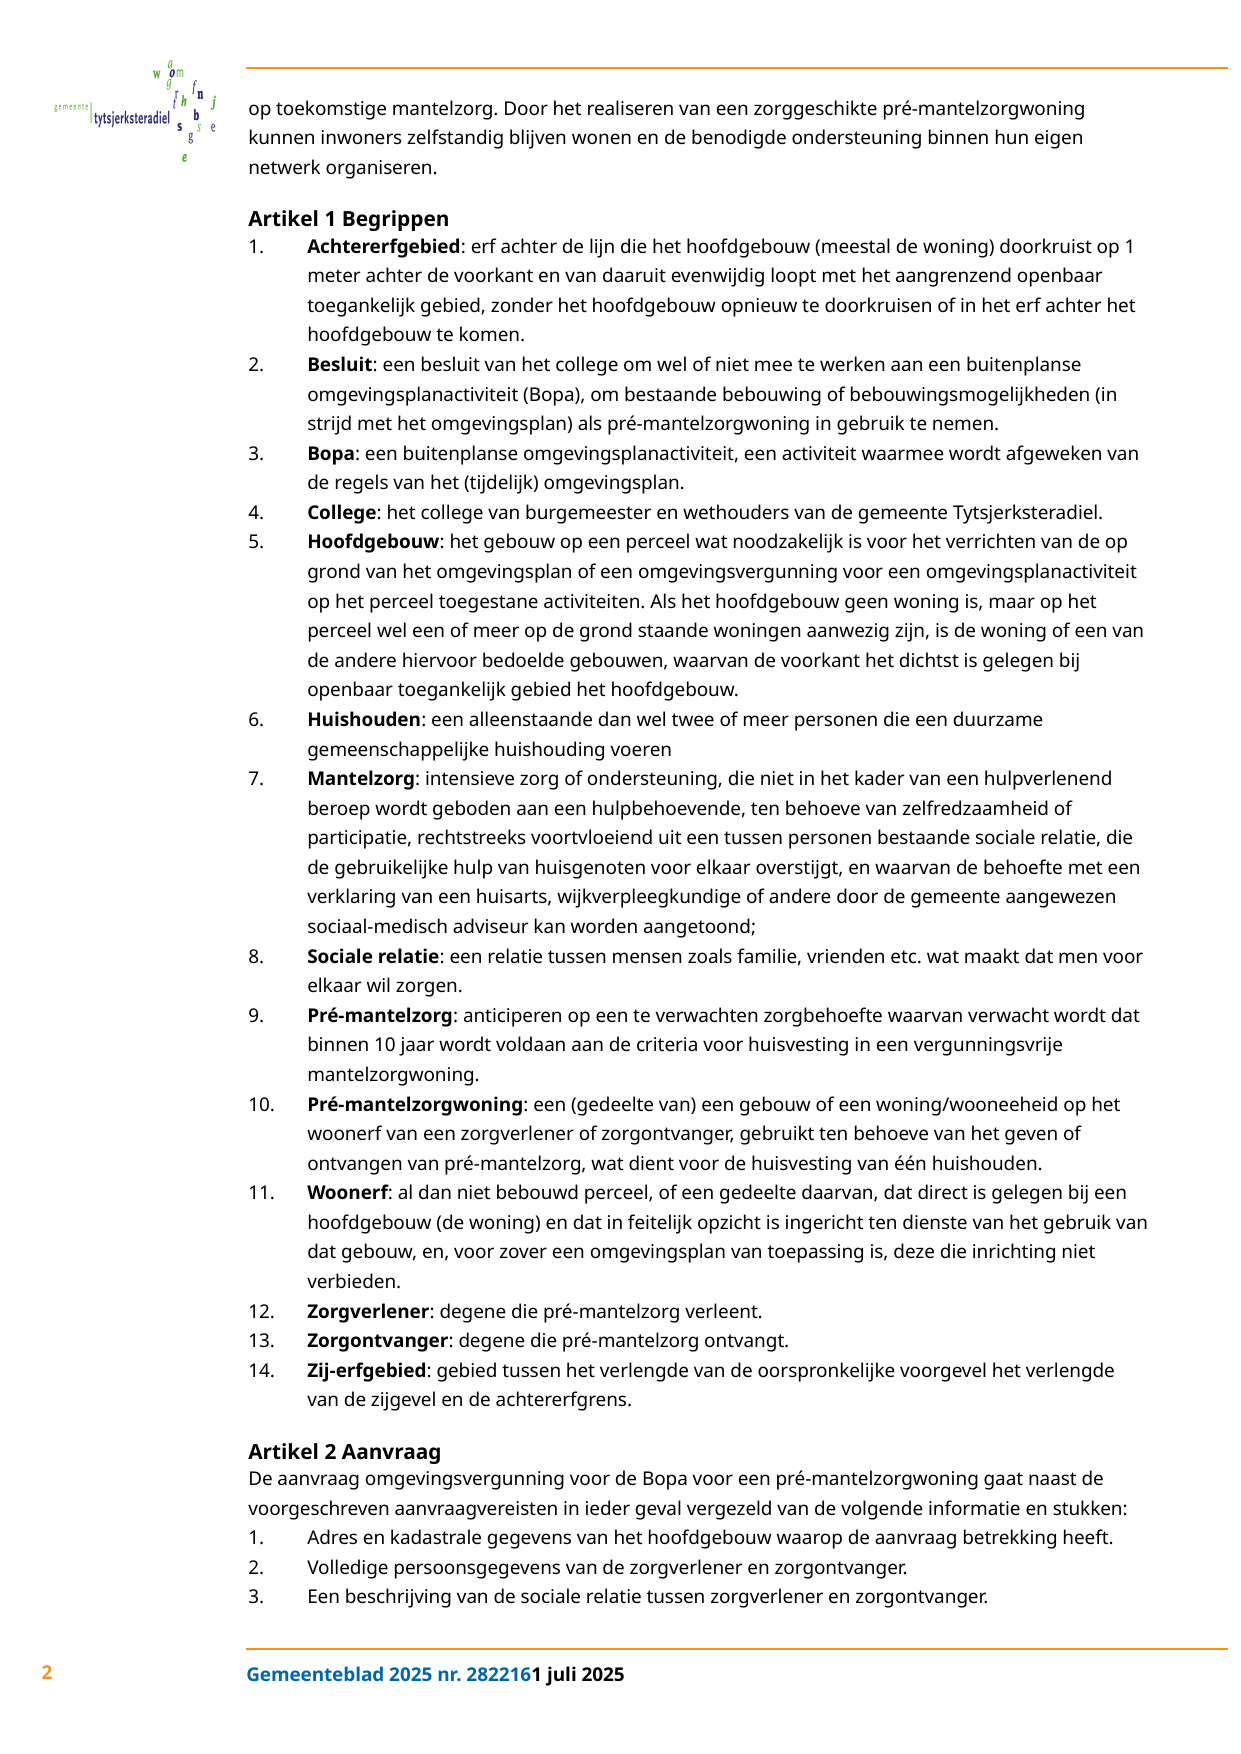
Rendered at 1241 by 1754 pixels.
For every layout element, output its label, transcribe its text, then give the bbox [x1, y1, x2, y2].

list Zorgontvanger: degene die pré-mantelzorg ontvangt. [248, 1327, 1152, 1353]
list Zorgverlener: degene die pré-mantelzorg verleent. [248, 1298, 1152, 1323]
list Bopa: een buitenplanse omgevingsplanactiviteit, een activiteit waarmee wordt afgeweken van de regels van het (tijdelijk) omgevingsplan. [248, 440, 1152, 495]
list Woonerf: al dan niet bebouwd perceel, of een gedeelte daarvan, dat direct is gelegen bij een hoofdgebouw (de woning) en dat in feitelijk opzicht is ingericht ten dienste van het gebruik van dat gebouw, en, voor zover een omgevingsplan van toepassing is, deze die inrichting niet verbieden. [248, 1179, 1152, 1294]
list College: het college van burgemeester en wethouders van de gemeente Tytsjerksteradiel. [248, 499, 1152, 525]
text Artikel 1 Begrippen [248, 204, 1152, 233]
list Sociale relatie: een relatie tussen mensen zoals familie, vrienden etc. wat maakt dat men voor elkaar wil zorgen. [248, 943, 1152, 998]
list Hoofdgebouw: het gebouw op een perceel wat noodzakelijk is voor het verrichten van de op grond van het omgevingsplan of een omgevingsvergunning voor een omgevingsplanactiviteit op het perceel toegestane activiteiten. Als het hoofdgebouw geen woning is, maar op het perceel wel een of meer op de grond staande woningen aanwezig zijn, is de woning of een van de andere hiervoor bedoelde gebouwen, waarvan de voorkant het dichtst is gelegen bij openbaar toegankelijk gebied het hoofdgebouw. [248, 529, 1152, 702]
text Artikel 2 Aanvraag [248, 1437, 1152, 1465]
text De aanvraag omgevingsvergunning voor de Bopa voor een pré-mantelzorgwoning gaat naast de voorgeschreven aanvraagvereisten in ieder geval vergezeld van de volgende informatie en stukken: [248, 1465, 1152, 1521]
list Achtererfgebied: erf achter de lijn die het hoofdgebouw (meestal de woning) doorkruist op 1 meter achter de voorkant en van daaruit evenwijdig loopt met het aangrenzend openbaar toegankelijk gebied, zonder het hoofdgebouw opnieuw te doorkruisen of in het erf achter het hoofdgebouw te komen. [248, 233, 1152, 347]
list Pré-mantelzorgwoning: een (gedeelte van) een gebouw of een woning/wooneeheid op het woonerf van een zorgverlener of zorgontvanger, gebruikt ten behoeve van het geven of ontvangen van pré-mantelzorg, wat dient voor de huisvesting van één huishouden. [248, 1091, 1152, 1176]
list Adres en kadastrale gegevens van het hoofdgebouw waarop de aanvraag betrekking heeft. [248, 1524, 1152, 1550]
list Zij-erfgebied: gebied tussen het verlengde van de oorspronkelijke voorgevel het verlengde van de zijgevel en de achtererfgrens. [248, 1357, 1152, 1412]
list Pré-mantelzorg: anticiperen op een te verwachten zorgbehoefte waarvan verwacht wordt dat binnen 10 jaar wordt voldaan aan de criteria voor huisvesting in een vergunningsvrije mantelzorgwoning. [248, 1002, 1152, 1087]
list Huishouden: een alleenstaande dan wel twee of meer personen die een duurzame gemeenschappelijke huishouding voeren [248, 706, 1152, 761]
text op toekomstige mantelzorg. Door het realiseren van een zorggeschikte pré-mantelzorgwoning kunnen inwoners zelfstandig blijven wonen en de benodigde ondersteuning binnen hun eigen netwerk organiseren. [248, 95, 1152, 180]
list Volledige persoonsgegevens van de zorgverlener en zorgontvanger. [248, 1554, 1152, 1580]
list Een beschrijving van de sociale relatie tussen zorgverlener en zorgontvanger. [248, 1584, 1152, 1609]
picture [41, 47, 231, 172]
list Mantelzorg: intensieve zorg of ondersteuning, die niet in het kader van een hulpverlenend beroep wordt geboden aan een hulpbehoevende, ten behoeve van zelfredzaamheid of participatie, rechtstreeks voortvloeiend uit een tussen personen bestaande sociale relatie, die de gebruikelijke hulp van huisgenoten voor elkaar overstijgt, en waarvan de behoefte met een verklaring van een huisarts, wijkverpleegkundige of andere door de gemeente aangewezen sociaal-medisch adviseur kan worden aangetoond; [248, 765, 1152, 939]
list Besluit: een besluit van het college om wel of niet mee te werken aan een buitenplanse omgevingsplanactiviteit (Bopa), om bestaande bebouwing of bebouwingsmogelijkheden (in strijd met het omgevingsplan) als pré-mantelzorgwoning in gebruik te nemen. [248, 351, 1152, 436]
